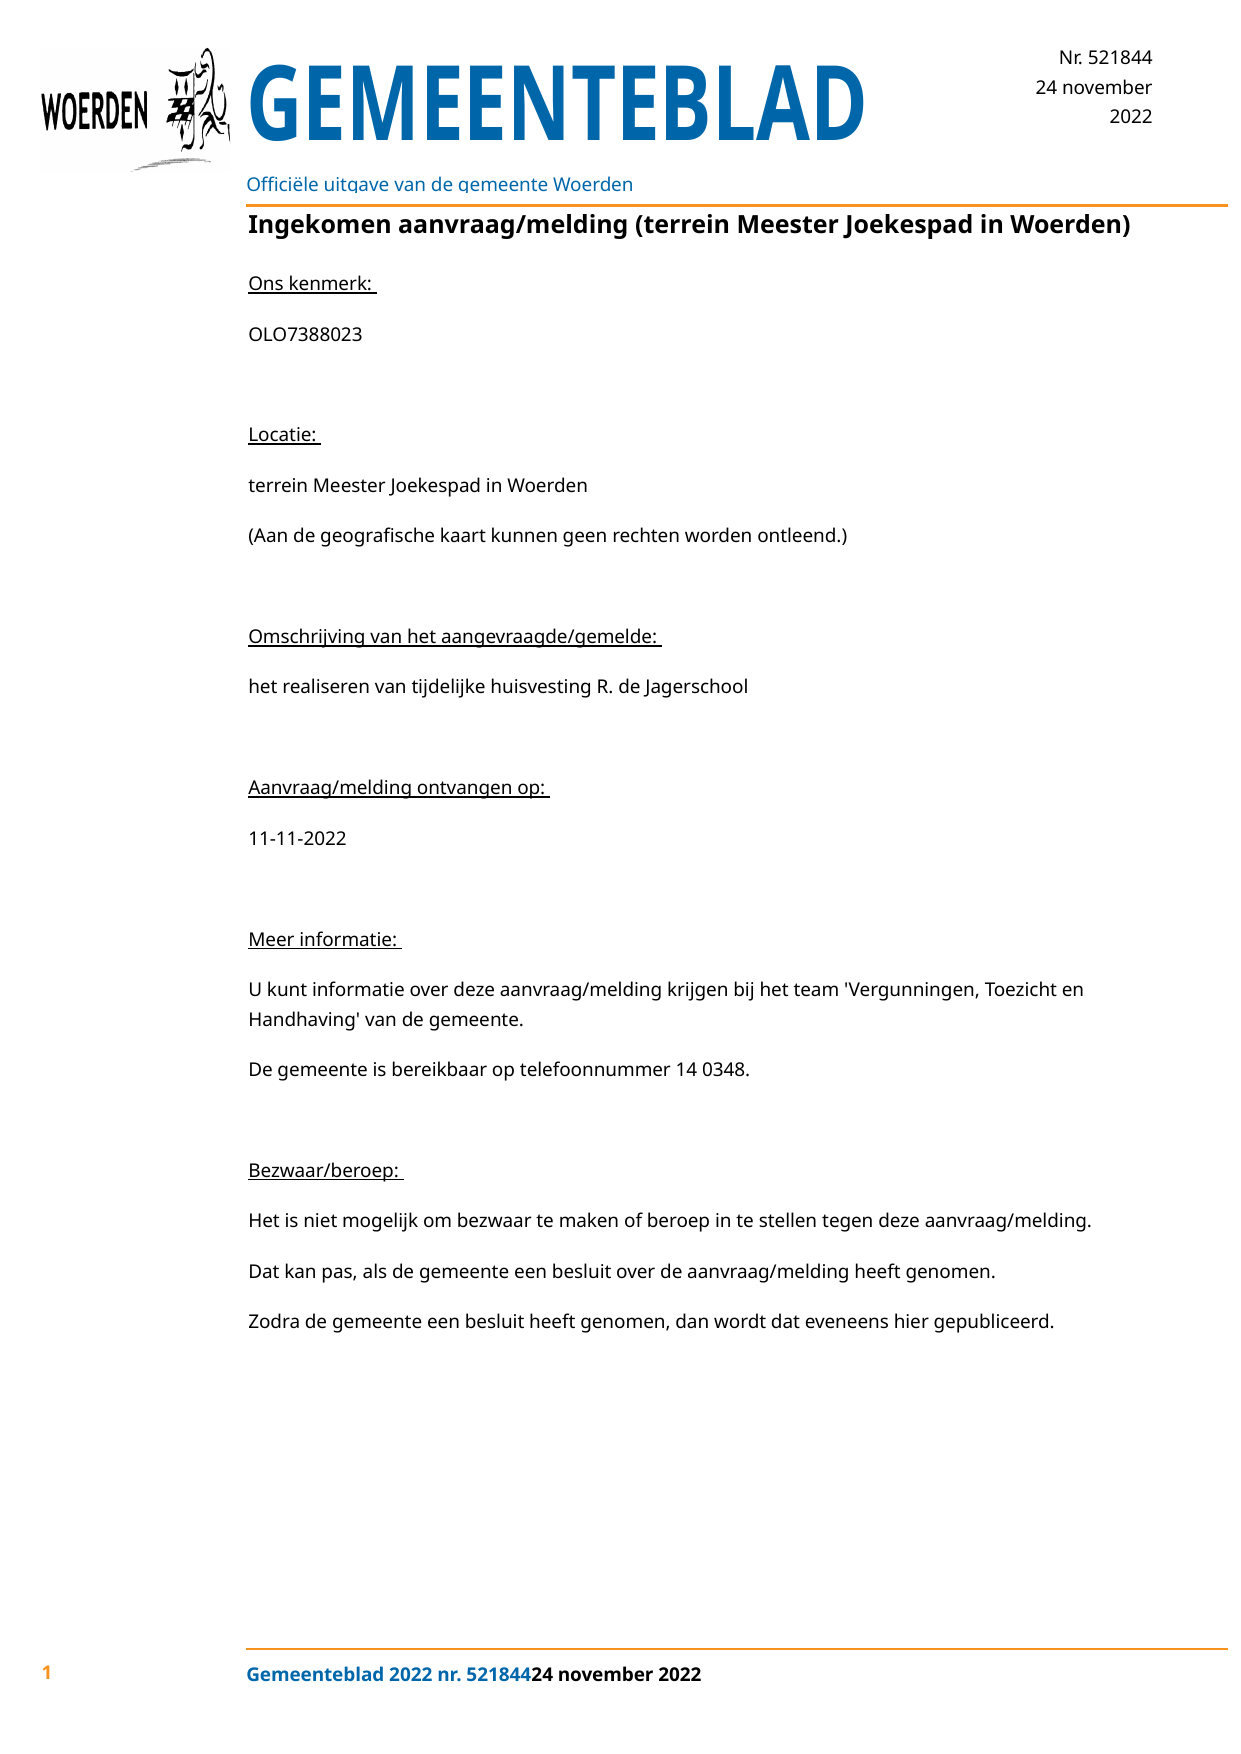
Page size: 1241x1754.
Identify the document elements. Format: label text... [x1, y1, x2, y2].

text 11-11-2022 [248, 825, 1152, 851]
text Aanvraag/melding ontvangen op: [248, 774, 1152, 800]
text Ons kenmerk: [248, 270, 1152, 296]
text Het is niet mogelijk om bezwaar te maken of beroep in te stellen tegen deze aanvraag/melding. [248, 1207, 1152, 1233]
text Omschrijving van het aangevraagde/gemelde: [248, 623, 1152, 649]
text Dat kan pas, als de gemeente een besluit over de aanvraag/melding heeft genomen. [248, 1258, 1152, 1283]
text U kunt informatie over deze aanvraag/melding krijgen bij het team 'Vergunningen, Toezicht en Handhaving' van de gemeente. [248, 976, 1152, 1031]
text Locatie: [248, 422, 1152, 447]
text terrein Meester Joekespad in Woerden [248, 472, 1152, 498]
text OLO7388023 [248, 321, 1152, 346]
text Meer informatie: [248, 926, 1152, 951]
text De gemeente is bereikbaar op telefoonnummer 14 0348. [248, 1056, 1152, 1082]
text (Aan de geografische kaart kunnen geen rechten worden ontleend.) [248, 522, 1152, 548]
text Zodra de gemeente een besluit heeft genomen, dan wordt dat eveneens hier gepubliceerd. [248, 1308, 1152, 1334]
text Ingekomen aanvraag/melding (terrein Meester Joekespad in Woerden) [248, 207, 1152, 241]
text het realiseren van tijdelijke huisvesting R. de Jagerschool [248, 674, 1152, 699]
text Bezwaar/beroep: [248, 1157, 1152, 1183]
picture [41, 47, 231, 172]
